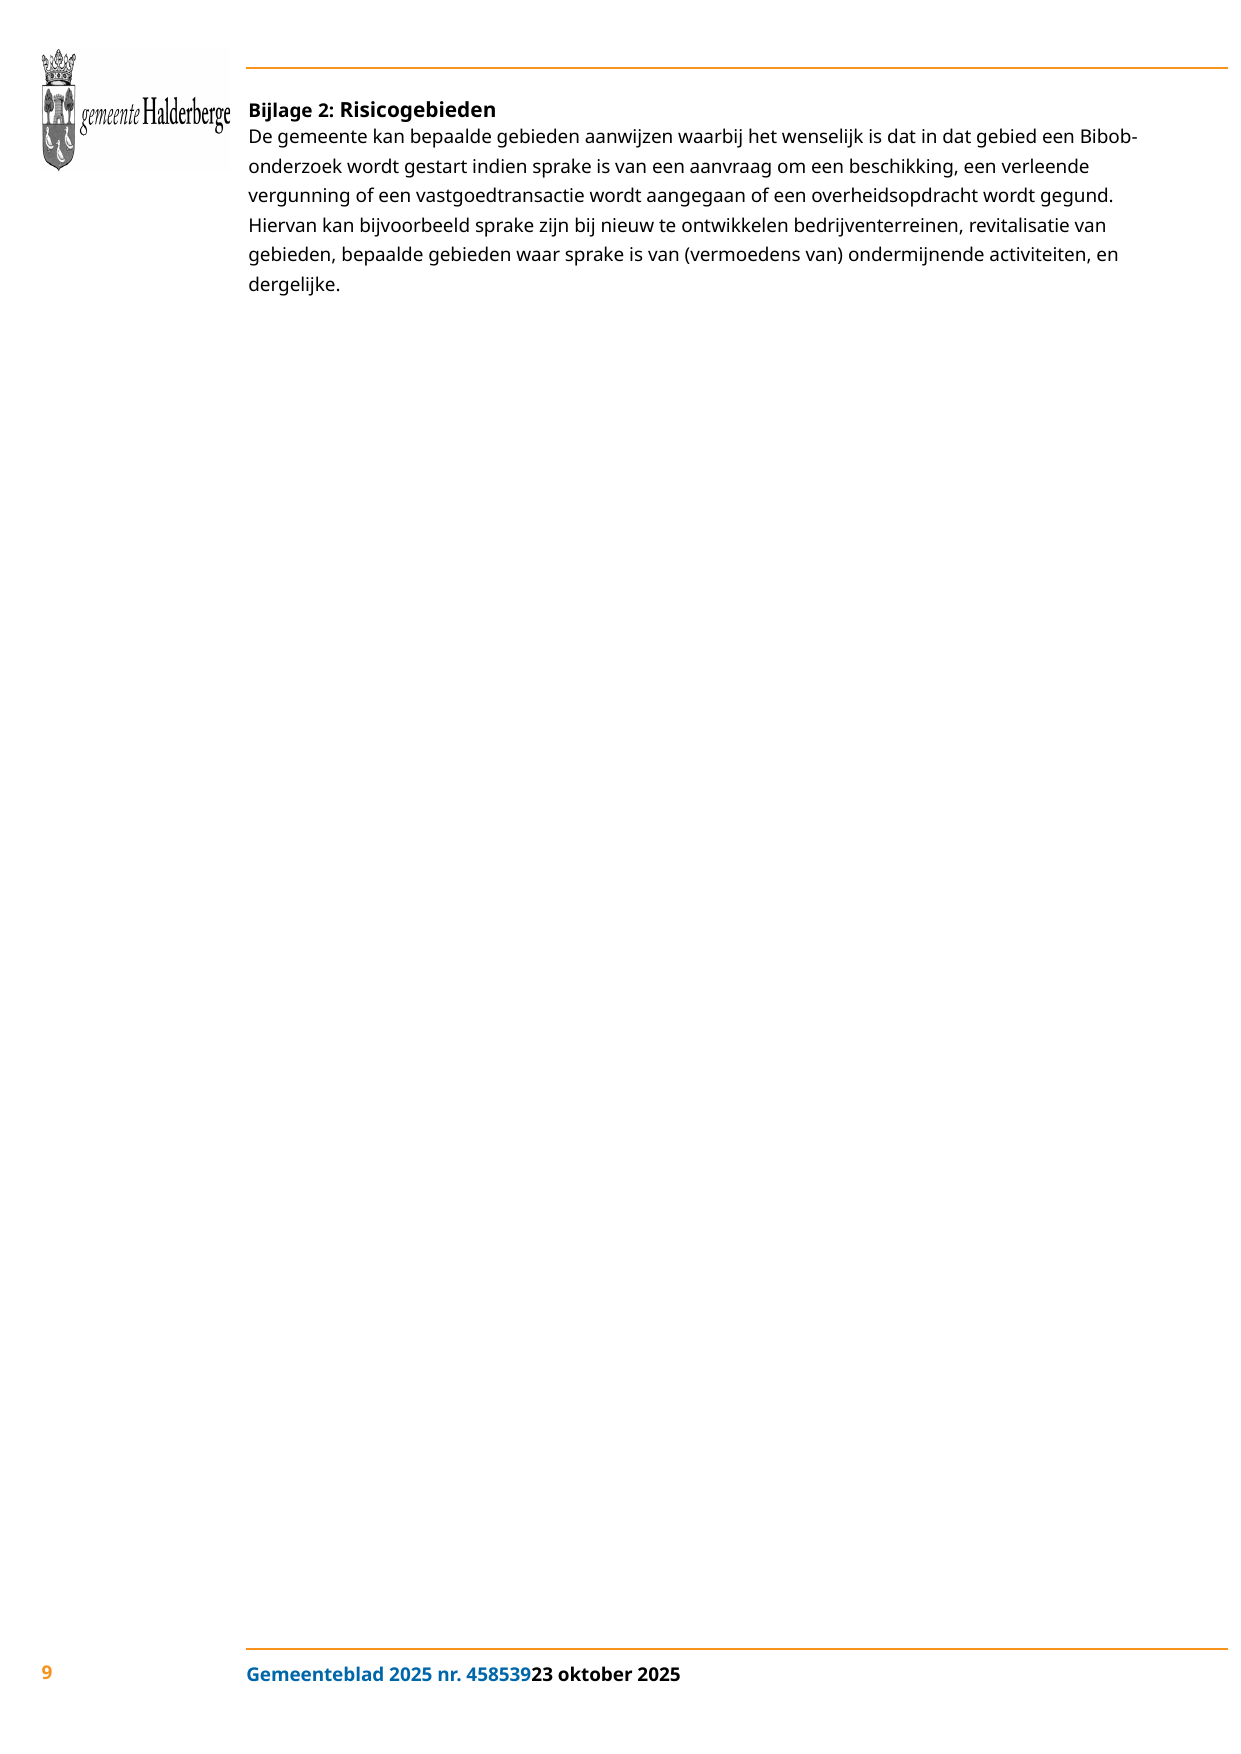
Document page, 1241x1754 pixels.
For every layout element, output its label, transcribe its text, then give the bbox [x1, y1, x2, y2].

text Hiervan kan bijvoorbeeld sprake zijn bij nieuw te ontwikkelen bedrijventerreinen, revitalisatie van gebieden, bepaalde gebieden waar sprake is van (vermoedens van) ondermijnende activiteiten, en dergelijke. [248, 212, 1152, 297]
text Bijlage 2: Risicogebieden [248, 95, 1152, 123]
picture [41, 47, 231, 172]
text De gemeente kan bepaalde gebieden aanwijzen waarbij het wenselijk is dat in dat gebied een Bibob-onderzoek wordt gestart indien sprake is van een aanvraag om een beschikking, een verleende vergunning of een vastgoedtransactie wordt aangegaan of een overheidsopdracht wordt gegund. [248, 123, 1152, 208]
